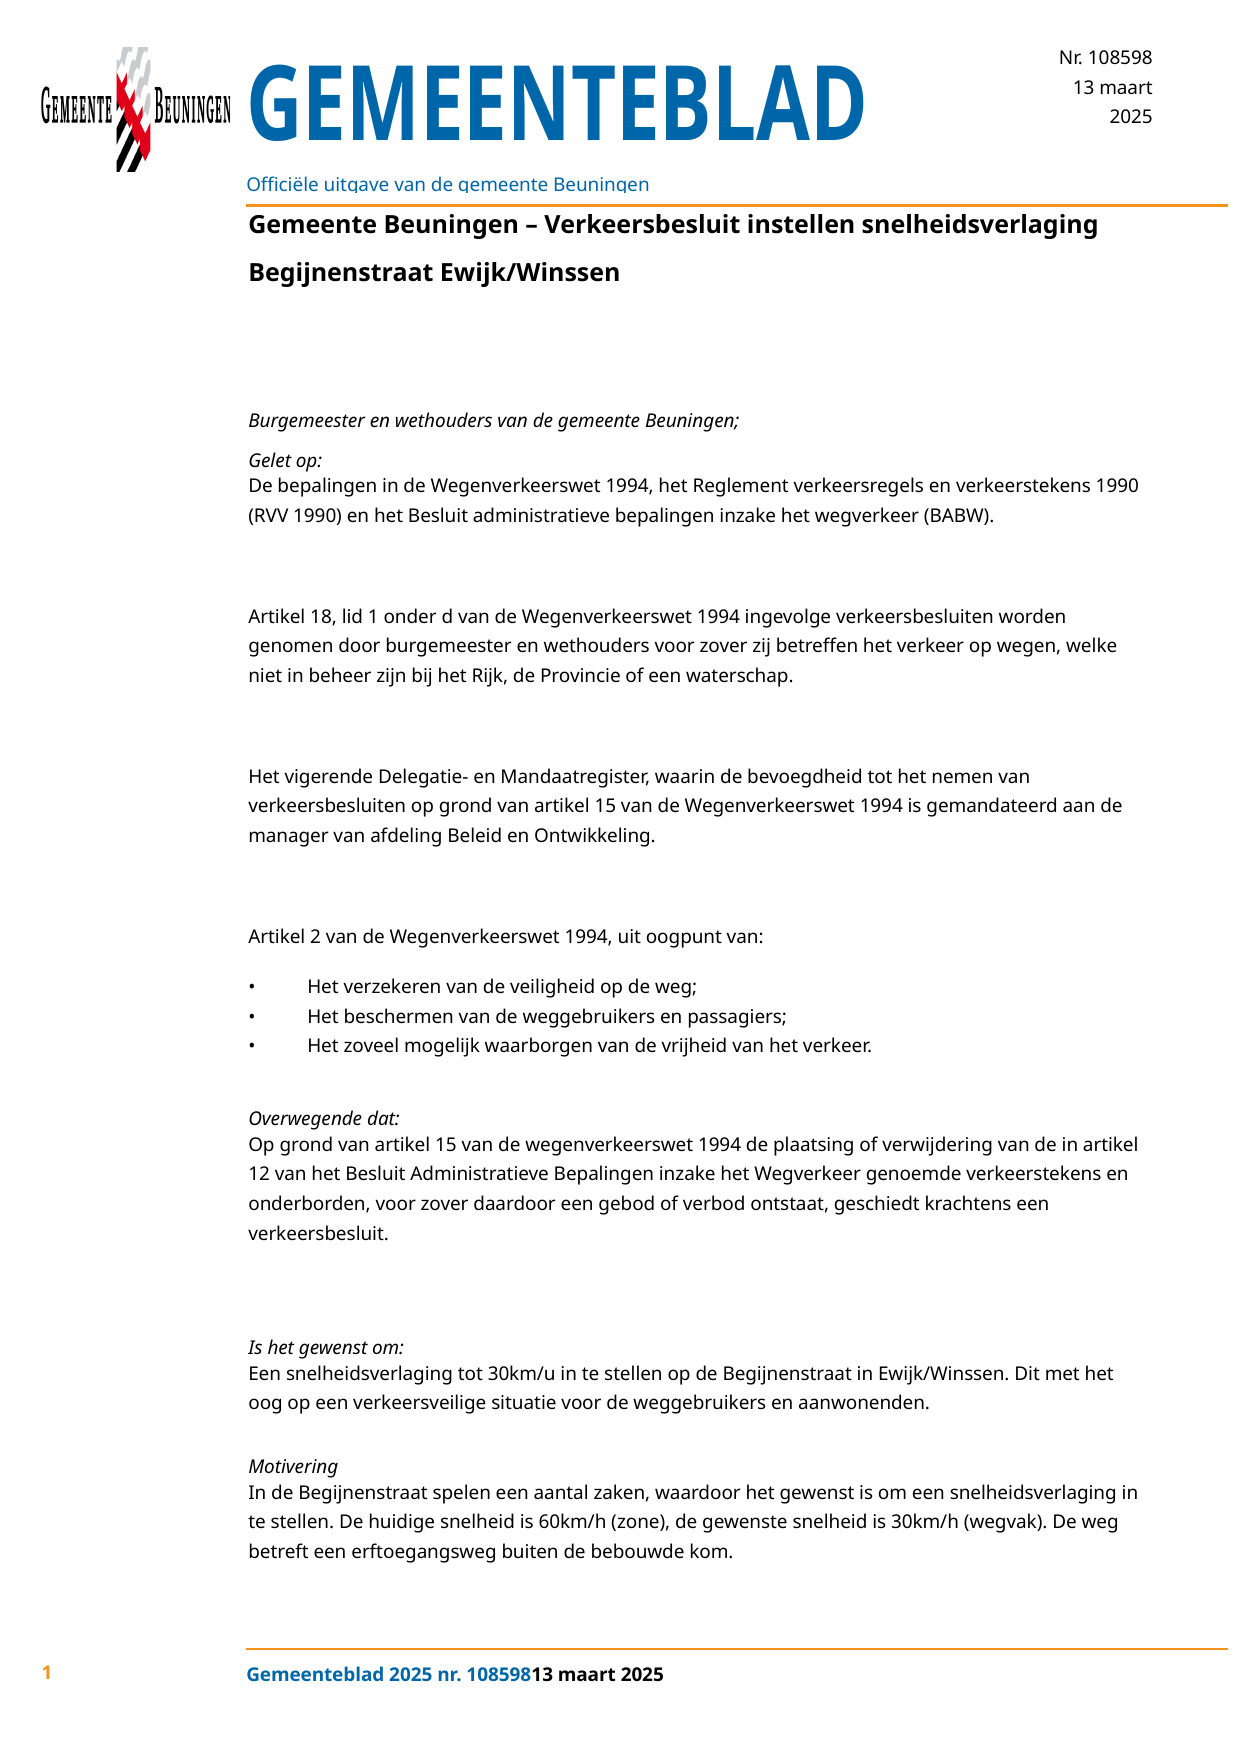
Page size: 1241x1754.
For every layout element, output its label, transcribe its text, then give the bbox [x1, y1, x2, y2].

text Een snelheidsverlaging tot 30km/u in te stellen op de Begijnenstraat in Ewijk/Winssen. Dit met het oog op een verkeersveilige situatie voor de weggebruikers en aanwonenden. [248, 1360, 1152, 1415]
text De bepalingen in de Wegenverkeerswet 1994, het Reglement verkeersregels en verkeerstekens 1990 (RVV 1990) en het Besluit administratieve bepalingen inzake het wegverkeer (BABW). [248, 473, 1152, 528]
text Is het gewenst om: [248, 1334, 1152, 1360]
text Het vigerende Delegatie- en Mandaatregister, waarin de bevoegdheid tot het nemen van verkeersbesluiten op grond van artikel 15 van de Wegenverkeerswet 1994 is gemandateerd aan de manager van afdeling Beleid en Ontwikkeling. [248, 763, 1152, 848]
text Gelet op: [248, 447, 1152, 473]
list Het verzekeren van de veiligheid op de weg; [248, 973, 1152, 999]
text Op grond van artikel 15 van de wegenverkeerswet 1994 de plaatsing of verwijdering van de in artikel 12 van het Besluit Administratieve Bepalingen inzake het Wegverkeer genoemde verkeerstekens en onderborden, voor zover daardoor een gebod of verbod ontstaat, geschiedt krachtens een verkeersbesluit. [248, 1131, 1152, 1246]
text Gemeente Beuningen – Verkeersbesluit instellen snelheidsverlaging Begijnenstraat Ewijk/Winssen [248, 207, 1152, 288]
text Burgemeester en wethouders van de gemeente Beuningen; [248, 408, 1152, 433]
list Het zoveel mogelijk waarborgen van de vrijheid van het verkeer. [248, 1033, 1152, 1058]
text Artikel 2 van de Wegenverkeerswet 1994, uit oogpunt van: [248, 923, 1152, 949]
picture [41, 47, 231, 172]
list Het beschermen van de weggebruikers en passagiers; [248, 1003, 1152, 1029]
text Motivering [248, 1453, 1152, 1479]
text Artikel 18, lid 1 onder d van de Wegenverkeerswet 1994 ingevolge verkeersbesluiten worden genomen door burgemeester en wethouders voor zover zij betreffen het verkeer op wegen, welke niet in beheer zijn bij het Rijk, de Provincie of een waterschap. [248, 603, 1152, 688]
text In de Begijnenstraat spelen een aantal zaken, waardoor het gewenst is om een snelheidsverlaging in te stellen. De huidige snelheid is 60km/h (zone), de gewenste snelheid is 30km/h (wegvak). De weg betreft een erftoegangsweg buiten de bebouwde kom. [248, 1479, 1152, 1564]
text Overwegende dat: [248, 1105, 1152, 1131]
